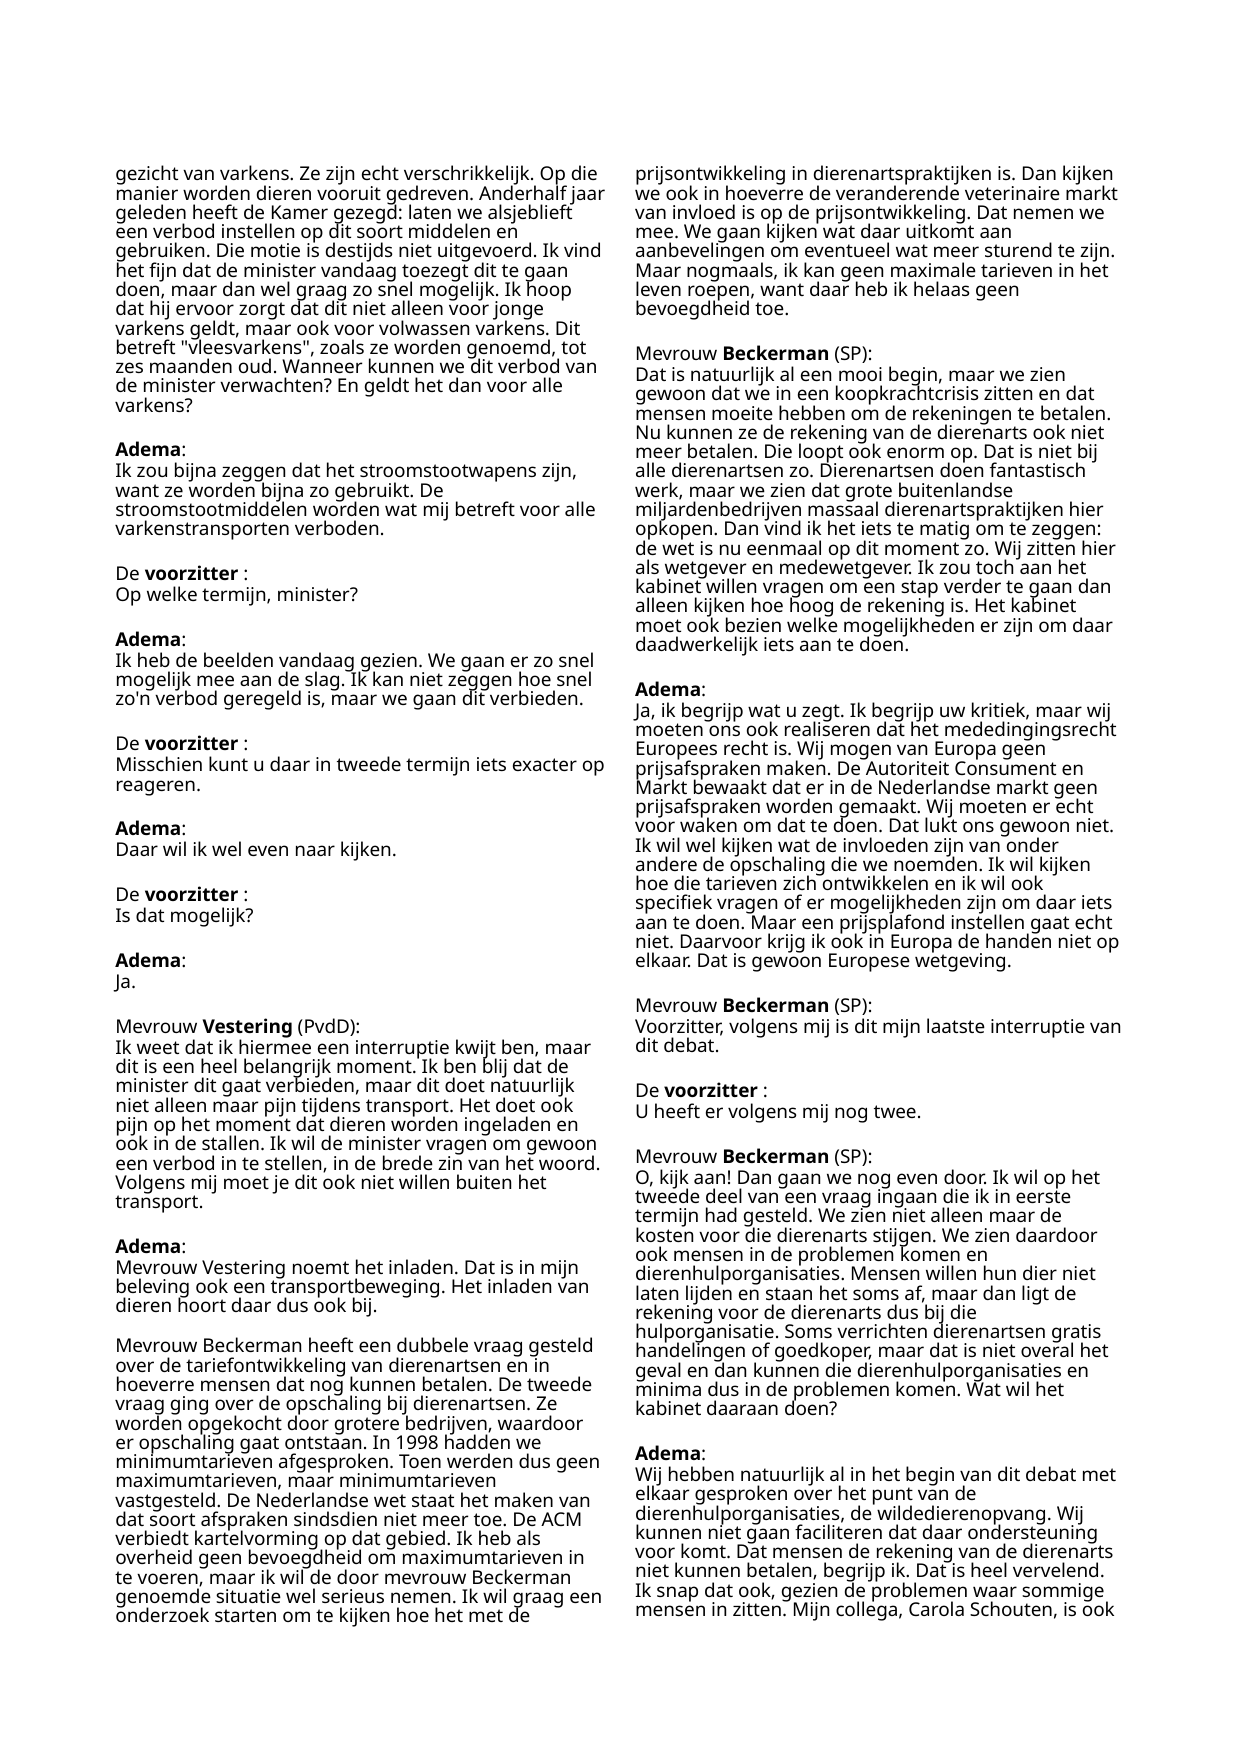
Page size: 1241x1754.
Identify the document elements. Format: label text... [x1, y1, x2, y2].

text Wij hebben natuurlijk al in het begin van dit debat met elkaar gesproken over het punt van de dierenhulporganisaties, de wildedierenopvang. Wij kunnen niet gaan faciliteren dat daar ondersteuning voor komt. Dat mensen de rekening van de dierenarts niet kunnen betalen, begrijp ik. Dat is heel vervelend. Ik snap dat ook, gezien de problemen waar sommige mensen in zitten. Mijn collega, Carola Schouten, is ook [635, 1466, 1125, 1620]
text Is dat mogelijk? [115, 907, 605, 926]
text De voorzitter : [635, 1077, 1125, 1103]
text Ik weet dat ik hiermee een interruptie kwijt ben, maar dit is een heel belangrijk moment. Ik ben blij dat de minister dit gaat verbieden, maar dit doet natuurlijk niet alleen maar pijn tijdens transport. Het doet ook pijn op het moment dat dieren worden ingeladen en ook in de stallen. Ik wil de minister vragen om gewoon een verbod in te stellen, in de brede zin van het woord. Volgens mij moet je dit ook niet willen buiten het transport. [115, 1039, 605, 1212]
text De voorzitter : [115, 731, 605, 756]
text Adema: [115, 626, 605, 652]
text De voorzitter : [115, 560, 605, 586]
text Mevrouw Beckerman (SP): [635, 992, 1125, 1018]
text Daar wil ik wel even naar kijken. [115, 841, 605, 861]
text Adema: [635, 676, 1125, 702]
text O, kijk aan! Dan gaan we nog even door. Ik wil op het tweede deel van een vraag ingaan die ik in eerste termijn had gesteld. We zien niet alleen maar de kosten voor die dierenarts stijgen. We zien daardoor ook mensen in de problemen komen en dierenhulporganisaties. Mensen willen hun dier niet laten lijden en staan het soms af, maar dan ligt de rekening voor de dierenarts dus bij die hulporganisatie. Soms verrichten dierenartsen gratis handelingen of goedkoper, maar dat is niet overal het geval en dan kunnen die dierenhulporganisaties en minima dus in de problemen komen. Wat wil het kabinet daaraan doen? [635, 1169, 1125, 1419]
text Mevrouw Beckerman (SP): [635, 340, 1125, 366]
text Adema: [635, 1440, 1125, 1466]
text Adema: [115, 947, 605, 973]
text Ja. [115, 973, 605, 992]
text De voorzitter : [115, 881, 605, 907]
text prijsontwikkeling in dierenartspraktijken is. Dan kijken we ook in hoeverre de veranderende veterinaire markt van invloed is op de prijsontwikkeling. Dat nemen we mee. We gaan kijken wat daar uitkomt aan aanbevelingen om eventueel wat meer sturend te zijn. Maar nogmaals, ik kan geen maximale tarieven in het leven roepen, want daar heb ik helaas geen bevoegdheid toe. [635, 165, 1125, 319]
text Ik heb de beelden vandaag gezien. We gaan er zo snel mogelijk mee aan de slag. Ik kan niet zeggen hoe snel zo'n verbod geregeld is, maar we gaan dit verbieden. [115, 652, 605, 710]
text Adema: [115, 1233, 605, 1259]
text Voorzitter, volgens mij is dit mijn laatste interruptie van dit debat. [635, 1018, 1125, 1057]
text Mevrouw Vestering noemt het inladen. Dat is in mijn beleving ook een transportbeweging. Het inladen van dieren hoort daar dus ook bij. [115, 1259, 605, 1317]
text Adema: [115, 816, 605, 841]
text Dat is natuurlijk al een mooi begin, maar we zien gewoon dat we in een koopkrachtcrisis zitten en dat mensen moeite hebben om de rekeningen te betalen. Nu kunnen ze de rekening van de dierenarts ook niet meer betalen. Die loopt ook enorm op. Dat is niet bij alle dierenartsen zo. Dierenartsen doen fantastisch werk, maar we zien dat grote buitenlandse miljardenbedrijven massaal dierenartspraktijken hier opkopen. Dan vind ik het iets te matig om te zeggen: de wet is nu eenmaal op dit moment zo. Wij zitten hier als wetgever en medewetgever. Ik zou toch aan het kabinet willen vragen om een stap verder te gaan dan alleen kijken hoe hoog de rekening is. Het kabinet moet ook bezien welke mogelijkheden er zijn om daar daadwerkelijk iets aan te doen. [635, 366, 1125, 655]
text Ja, ik begrijp wat u zegt. Ik begrijp uw kritiek, maar wij moeten ons ook realiseren dat het mededingingsrecht Europees recht is. Wij mogen van Europa geen prijsafspraken maken. De Autoriteit Consument en Markt bewaakt dat er in de Nederlandse markt geen prijsafspraken worden gemaakt. Wij moeten er echt voor waken om dat te doen. Dat lukt ons gewoon niet. Ik wil wel kijken wat de invloeden zijn van onder andere de opschaling die we noemden. Ik wil kijken hoe die tarieven zich ontwikkelen en ik wil ook specifiek vragen of er mogelijkheden zijn om daar iets aan te doen. Maar een prijsplafond instellen gaat echt niet. Daarvoor krijg ik ook in Europa de handen niet op elkaar. Dat is gewoon Europese wetgeving. [635, 702, 1125, 971]
text Misschien kunt u daar in tweede termijn iets exacter op reageren. [115, 756, 605, 795]
text gezicht van varkens. Ze zijn echt verschrikkelijk. Op die manier worden dieren vooruit gedreven. Anderhalf jaar geleden heeft de Kamer gezegd: laten we alsjeblieft een verbod instellen op dit soort middelen en gebruiken. Die motie is destijds niet uitgevoerd. Ik vind het fijn dat de minister vandaag toezegt dit te gaan doen, maar dan wel graag zo snel mogelijk. Ik hoop dat hij ervoor zorgt dat dit niet alleen voor jonge varkens geldt, maar ook voor volwassen varkens. Dit betreft "vleesvarkens", zoals ze worden genoemd, tot zes maanden oud. Wanneer kunnen we dit verbod van de minister verwachten? En geldt het dan voor alle varkens? [115, 165, 605, 416]
text Mevrouw Beckerman heeft een dubbele vraag gesteld over de tariefontwikkeling van dierenartsen en in hoeverre mensen dat nog kunnen betalen. De tweede vraag ging over de opschaling bij dierenartsen. Ze worden opgekocht door grotere bedrijven, waardoor er opschaling gaat ontstaan. In 1998 hadden we minimumtarieven afgesproken. Toen werden dus geen maximumtarieven, maar minimumtarieven vastgesteld. De Nederlandse wet staat het maken van dat soort afspraken sindsdien niet meer toe. De ACM verbiedt kartelvorming op dat gebied. Ik heb als overheid geen bevoegdheid om maximumtarieven in te voeren, maar ik wil de door mevrouw Beckerman genoemde situatie wel serieus nemen. Ik wil graag een onderzoek starten om te kijken hoe het met de [115, 1337, 605, 1626]
text Ik zou bijna zeggen dat het stroomstootwapens zijn, want ze worden bijna zo gebruikt. De stroomstootmiddelen worden wat mij betreft voor alle varkenstransporten verboden. [115, 462, 605, 539]
text Mevrouw Beckerman (SP): [635, 1143, 1125, 1169]
text Adema: [115, 437, 605, 462]
text U heeft er volgens mij nog twee. [635, 1103, 1125, 1122]
text Op welke termijn, minister? [115, 586, 605, 605]
text Mevrouw Vestering (PvdD): [115, 1013, 605, 1039]
